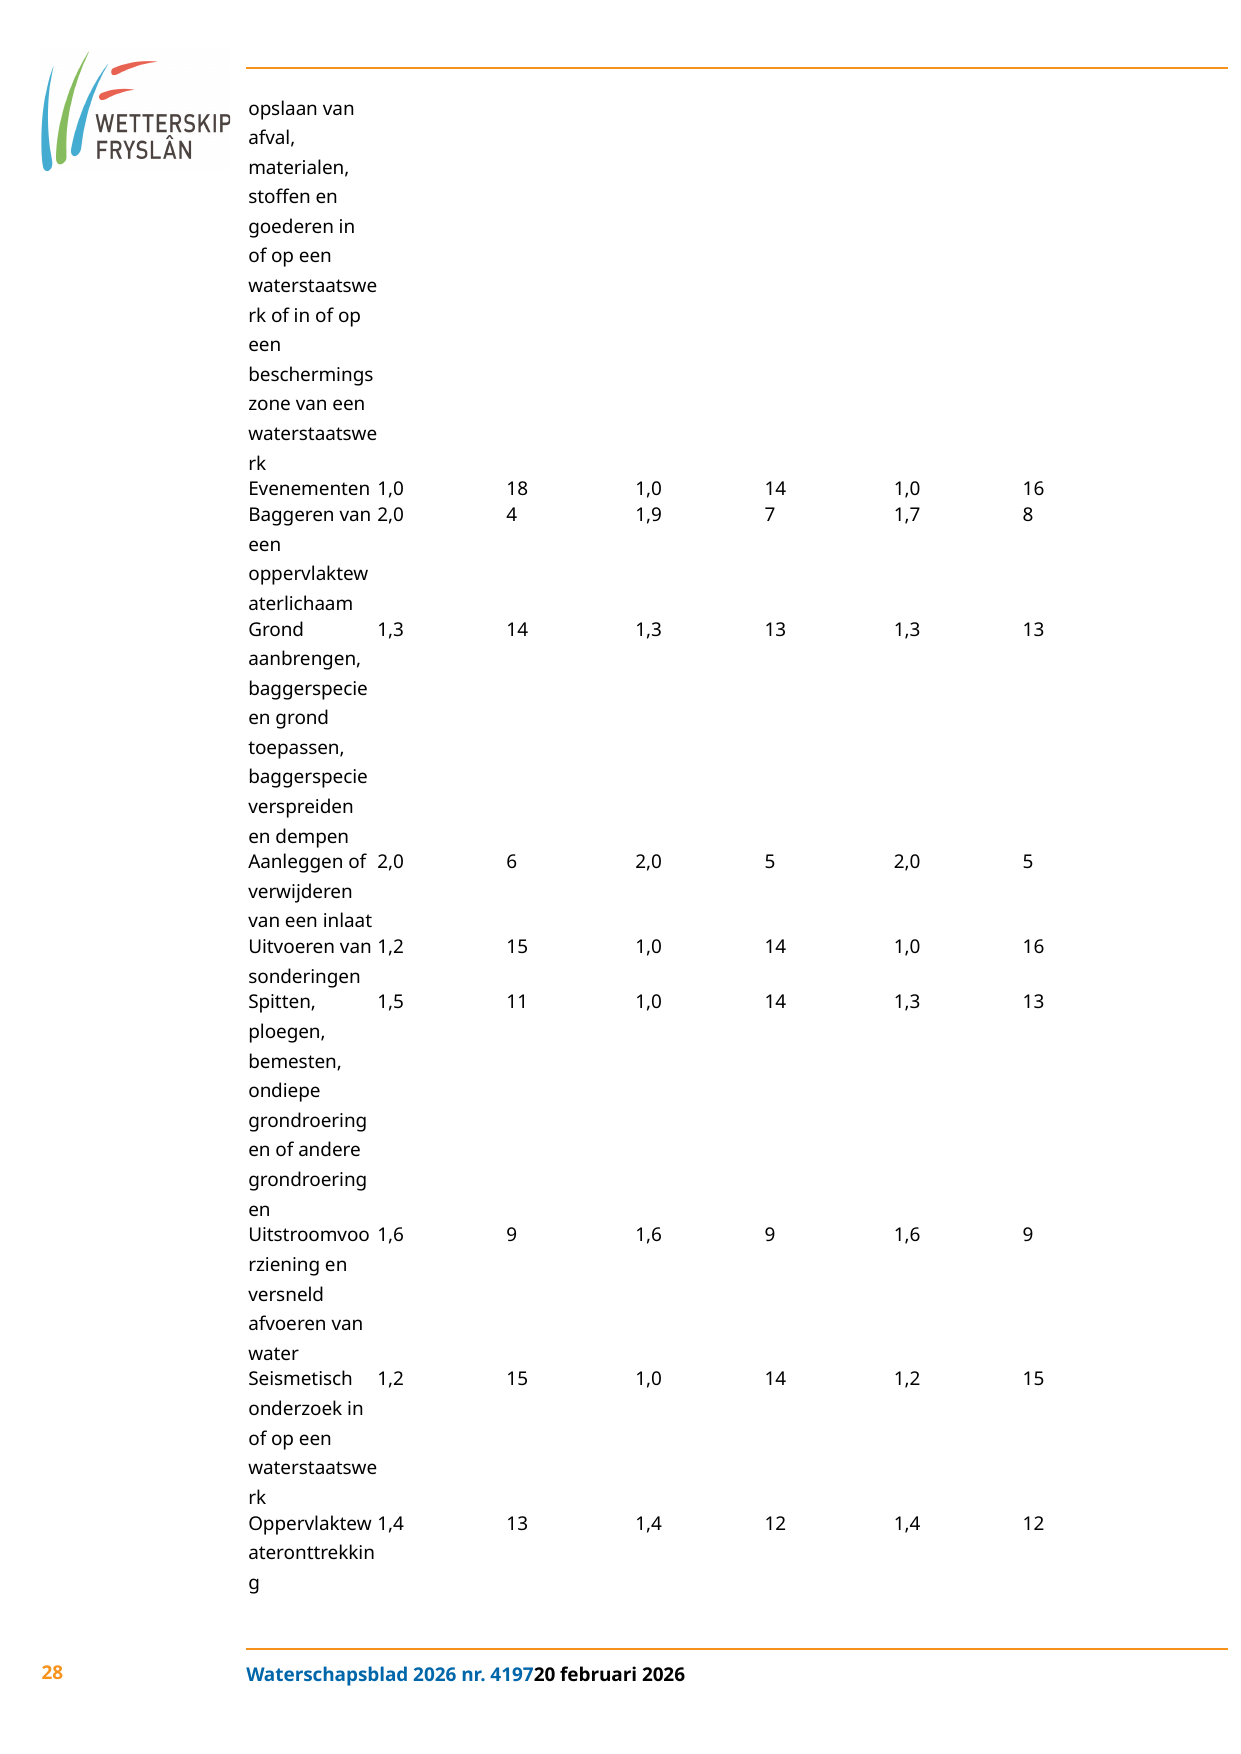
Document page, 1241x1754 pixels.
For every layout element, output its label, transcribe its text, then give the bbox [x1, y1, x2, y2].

table_cell 12 [764, 1510, 893, 1594]
table_cell 15 [506, 1366, 635, 1510]
table_cell 2,0 [635, 849, 764, 933]
table_cell 1,6 [635, 1222, 764, 1366]
table_cell 1,3 [377, 616, 506, 848]
table_cell 8 [1023, 501, 1152, 616]
table_cell 15 [506, 934, 635, 989]
table_cell 1,0 [377, 476, 506, 501]
table_cell 1,0 [635, 934, 764, 989]
table_cell 13 [764, 616, 893, 848]
table_cell 9 [764, 1222, 893, 1366]
table_cell 1,6 [894, 1222, 1022, 1366]
table_cell Evenementen [248, 476, 377, 501]
table_cell Baggeren van een oppervlaktewaterlichaam [248, 501, 377, 616]
table_cell 1,0 [635, 476, 764, 501]
table_cell 13 [506, 1510, 635, 1594]
table_cell 2,0 [377, 501, 506, 616]
table_cell 9 [1023, 1222, 1152, 1366]
table_cell [1023, 95, 1152, 476]
table_cell 1,3 [635, 616, 764, 848]
table_cell 1,3 [894, 989, 1022, 1222]
table_cell Spitten, ploegen, bemesten, ondiepe grondroeringen of andere grondroeringen [248, 989, 377, 1222]
table_cell 9 [506, 1222, 635, 1366]
table_cell Grond aanbrengen, baggerspecie en grond toepassen, baggerspecie verspreiden en dempen [248, 616, 377, 848]
table_cell 5 [1023, 849, 1152, 933]
table_cell 1,4 [377, 1510, 506, 1594]
table_cell 14 [506, 616, 635, 848]
table_cell 4 [506, 501, 635, 616]
table_cell 1,0 [894, 934, 1022, 989]
table_cell 16 [1023, 934, 1152, 989]
table_cell 14 [764, 989, 893, 1222]
table_cell 5 [764, 849, 893, 933]
table_cell 13 [1023, 989, 1152, 1222]
table_cell 14 [764, 476, 893, 501]
table_cell 18 [506, 476, 635, 501]
picture [41, 47, 231, 172]
table_cell 2,0 [894, 849, 1022, 933]
table_cell 1,4 [635, 1510, 764, 1594]
table_cell Uitvoeren van sonderingen [248, 934, 377, 989]
table_cell 1,2 [377, 934, 506, 989]
table_cell Oppervlaktewateronttrekking [248, 1510, 377, 1594]
table_cell 1,0 [894, 476, 1022, 501]
table_cell [377, 95, 506, 476]
table_cell opslaan van afval, materialen, stoffen en goederen in of op een waterstaatswerk of in of op een beschermingszone van een waterstaatswerk [248, 95, 377, 476]
table_cell [764, 95, 893, 476]
table_cell Uitstroomvoorziening en versneld afvoeren van water [248, 1222, 377, 1366]
table_cell Aanleggen of verwijderen van een inlaat [248, 849, 377, 933]
table_cell [894, 95, 1022, 476]
table_cell 1,6 [377, 1222, 506, 1366]
table_cell 1,4 [894, 1510, 1022, 1594]
table_cell 1,9 [635, 501, 764, 616]
table_cell 1,0 [635, 1366, 764, 1510]
table_cell [635, 95, 764, 476]
table_cell 7 [764, 501, 893, 616]
table_cell 1,0 [635, 989, 764, 1222]
table_cell 2,0 [377, 849, 506, 933]
table_cell 13 [1023, 616, 1152, 848]
table_cell [506, 95, 635, 476]
table_cell 1,3 [894, 616, 1022, 848]
table_cell Seismetisch onderzoek in of op een waterstaatswerk [248, 1366, 377, 1510]
table_cell 14 [764, 1366, 893, 1510]
table_cell 1,5 [377, 989, 506, 1222]
table_cell 1,7 [894, 501, 1022, 616]
table_cell 1,2 [377, 1366, 506, 1510]
table_cell 16 [1023, 476, 1152, 501]
table_cell 6 [506, 849, 635, 933]
table_cell 12 [1023, 1510, 1152, 1594]
table_cell 1,2 [894, 1366, 1022, 1510]
table_cell 14 [764, 934, 893, 989]
table_cell 11 [506, 989, 635, 1222]
table_cell 15 [1023, 1366, 1152, 1510]
